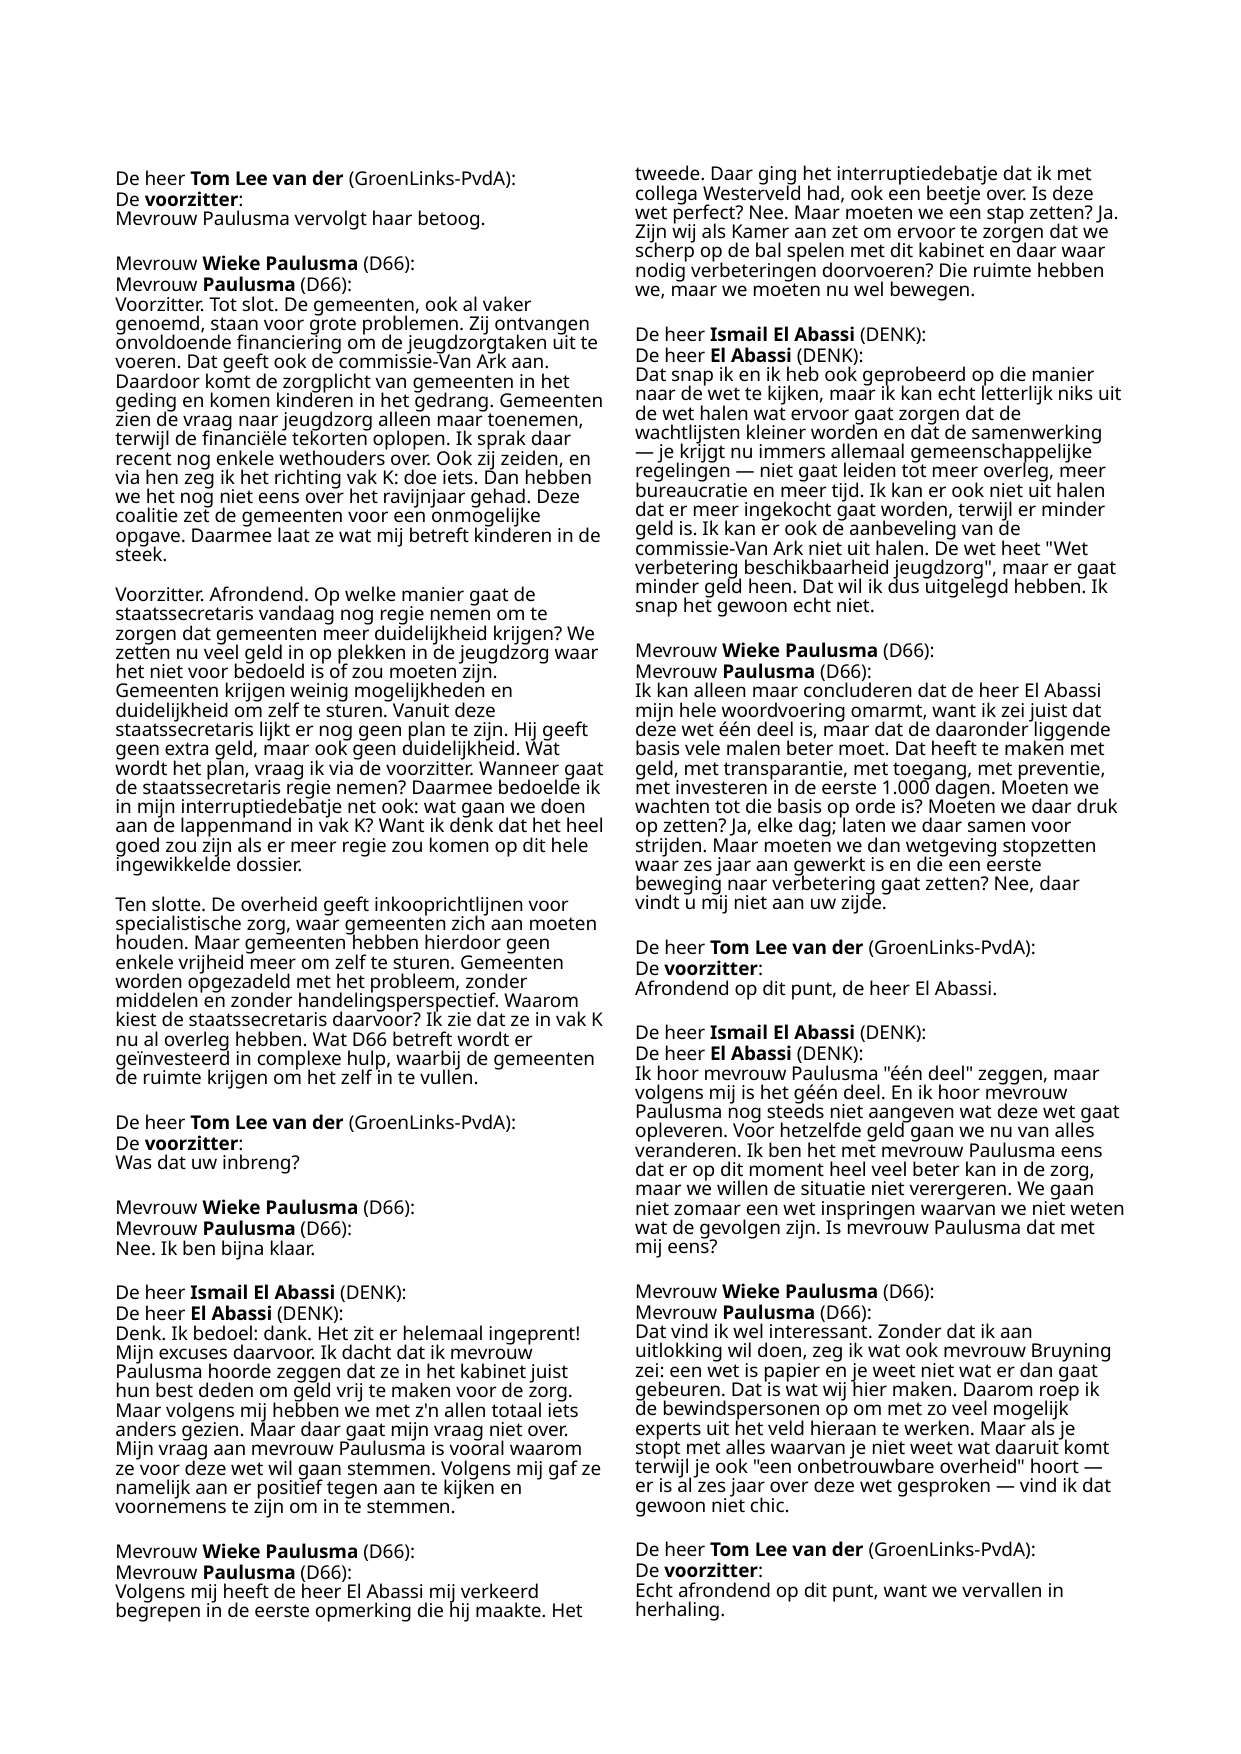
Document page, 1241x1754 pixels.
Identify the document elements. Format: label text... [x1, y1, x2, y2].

text De heer Tom Lee van der (GroenLinks-PvdA): [635, 934, 1125, 960]
text De voorzitter: [635, 960, 1125, 979]
text Voorzitter. Afrondend. Op welke manier gaat de staatssecretaris vandaag nog regie nemen om te zorgen dat gemeenten meer duidelijkheid krijgen? We zetten nu veel geld in op plekken in de jeugdzorg waar het niet voor bedoeld is of zou moeten zijn. Gemeenten krijgen weinig mogelijkheden en duidelijkheid om zelf te sturen. Vanuit deze staatssecretaris lijkt er nog geen plan te zijn. Hij geeft geen extra geld, maar ook geen duidelijkheid. Wat wordt het plan, vraag ik via de voorzitter. Wanneer gaat de staatssecretaris regie nemen? Daarmee bedoelde ik in mijn interruptiedebatje net ook: wat gaan we doen aan de lappenmand in vak K? Want ik denk dat het heel goed zou zijn als er meer regie zou komen op dit hele ingewikkelde dossier. [115, 586, 605, 875]
text Mevrouw Wieke Paulusma (D66): [635, 637, 1125, 663]
text Mevrouw Wieke Paulusma (D66): [115, 251, 605, 276]
text Mevrouw Paulusma vervolgt haar betoog. [115, 210, 605, 230]
text Mevrouw Paulusma (D66): [115, 276, 605, 296]
text Ten slotte. De overheid geeft inkooprichtlijnen voor specialistische zorg, waar gemeenten zich aan moeten houden. Maar gemeenten hebben hierdoor geen enkele vrijheid meer om zelf te sturen. Gemeenten worden opgezadeld met het probleem, zonder middelen en zonder handelingsperspectief. Waarom kiest de staatssecretaris daarvoor? Ik zie dat ze in vak K nu al overleg hebben. Wat D66 betreft wordt er geïnvesteerd in complexe hulp, waarbij de gemeenten de ruimte krijgen om het zelf in te vullen. [115, 896, 605, 1088]
text De voorzitter: [115, 1135, 605, 1154]
text De voorzitter: [115, 191, 605, 210]
text Ik kan alleen maar concluderen dat de heer El Abassi mijn hele woordvoering omarmt, want ik zei juist dat deze wet één deel is, maar dat de daaronder liggende basis vele malen beter moet. Dat heeft te maken met geld, met transparantie, met toegang, met preventie, met investeren in de eerste 1.000 dagen. Moeten we wachten tot die basis op orde is? Moeten we daar druk op zetten? Ja, elke dag; laten we daar samen voor strijden. Maar moeten we dan wetgeving stopzetten waar zes jaar aan gewerkt is en die een eerste beweging naar verbetering gaat zetten? Nee, daar vindt u mij niet aan uw zijde. [635, 682, 1125, 914]
text Echt afrondend op dit punt, want we vervallen in herhaling. [635, 1582, 1125, 1620]
text Was dat uw inbreng? [115, 1154, 605, 1174]
text Mevrouw Paulusma (D66): [115, 1564, 605, 1583]
text Nee. Ik ben bijna klaar. [115, 1239, 605, 1259]
text Voorzitter. Tot slot. De gemeenten, ook al vaker genoemd, staan voor grote problemen. Zij ontvangen onvoldoende financiering om de jeugdzorgtaken uit te voeren. Dat geeft ook de commissie-Van Ark aan. Daardoor komt de zorgplicht van gemeenten in het geding en komen kinderen in het gedrang. Gemeenten zien de vraag naar jeugdzorg alleen maar toenemen, terwijl de financiële tekorten oplopen. Ik sprak daar recent nog enkele wethouders over. Ook zij zeiden, en via hen zeg ik het richting vak K: doe iets. Dan hebben we het nog niet eens over het ravijnjaar gehad. Deze coalitie zet de gemeenten voor een onmogelijke opgave. Daarmee laat ze wat mij betreft kinderen in de steek. [115, 296, 605, 565]
text De heer Tom Lee van der (GroenLinks-PvdA): [115, 1109, 605, 1135]
text Dat snap ik en ik heb ook geprobeerd op die manier naar de wet te kijken, maar ik kan echt letterlijk niks uit de wet halen wat ervoor gaat zorgen dat de wachtlijsten kleiner worden en dat de samenwerking — je krijgt nu immers allemaal gemeenschappelijke regelingen — niet gaat leiden tot meer overleg, meer bureaucratie en meer tijd. Ik kan er ook niet uit halen dat er meer ingekocht gaat worden, terwijl er minder geld is. Ik kan er ook de aanbeveling van de commissie-Van Ark niet uit halen. De wet heet "Wet verbetering beschikbaarheid jeugdzorg", maar er gaat minder geld heen. Dat wil ik dus uitgelegd hebben. Ik snap het gewoon echt niet. [635, 366, 1125, 617]
text De heer Tom Lee van der (GroenLinks-PvdA): [635, 1537, 1125, 1562]
text Ik hoor mevrouw Paulusma "één deel" zeggen, maar volgens mij is het géén deel. En ik hoor mevrouw Paulusma nog steeds niet aangeven wat deze wet gaat opleveren. Voor hetzelfde geld gaan we nu van alles veranderen. Ik ben het met mevrouw Paulusma eens dat er op dit moment heel veel beter kan in de zorg, maar we willen de situatie niet verergeren. We gaan niet zomaar een wet inspringen waarvan we niet weten wat de gevolgen zijn. Is mevrouw Paulusma dat met mij eens? [635, 1064, 1125, 1257]
text Afrondend op dit punt, de heer El Abassi. [635, 979, 1125, 999]
text De heer El Abassi (DENK): [635, 347, 1125, 366]
text De heer El Abassi (DENK): [115, 1305, 605, 1324]
text Mevrouw Wieke Paulusma (D66): [635, 1278, 1125, 1304]
text De heer Ismail El Abassi (DENK): [635, 1019, 1125, 1045]
text Dat vind ik wel interessant. Zonder dat ik aan uitlokking wil doen, zeg ik wat ook mevrouw Bruyning zei: een wet is papier en je weet niet wat er dan gaat gebeuren. Dat is wat wij hier maken. Daarom roep ik de bewindspersonen op om met zo veel mogelijk experts uit het veld hieraan te werken. Maar als je stopt met alles waarvan je niet weet wat daaruit komt terwijl je ook "een onbetrouwbare overheid" hoort — er is al zes jaar over deze wet gesproken — vind ik dat gewoon niet chic. [635, 1323, 1125, 1516]
text De heer El Abassi (DENK): [635, 1045, 1125, 1064]
text De voorzitter: [635, 1562, 1125, 1582]
text tweede. Daar ging het interruptiedebatje dat ik met collega Westerveld had, ook een beetje over. Is deze wet perfect? Nee. Maar moeten we een stap zetten? Ja. Zijn wij als Kamer aan zet om ervoor te zorgen dat we scherp op de bal spelen met dit kabinet en daar waar nodig verbeteringen doorvoeren? Die ruimte hebben we, maar we moeten nu wel bewegen. [635, 165, 1125, 300]
text De heer Tom Lee van der (GroenLinks-PvdA): [115, 165, 605, 191]
text Denk. Ik bedoel: dank. Het zit er helemaal ingeprent! Mijn excuses daarvoor. Ik dacht dat ik mevrouw Paulusma hoorde zeggen dat ze in het kabinet juist hun best deden om geld vrij te maken voor de zorg. Maar volgens mij hebben we met z'n allen totaal iets anders gezien. Maar daar gaat mijn vraag niet over. Mijn vraag aan mevrouw Paulusma is vooral waarom ze voor deze wet wil gaan stemmen. Volgens mij gaf ze namelijk aan er positief tegen aan te kijken en voornemens te zijn om in te stemmen. [115, 1324, 605, 1517]
text Volgens mij heeft de heer El Abassi mij verkeerd begrepen in de eerste opmerking die hij maakte. Het [115, 1583, 605, 1622]
text De heer Ismail El Abassi (DENK): [635, 321, 1125, 347]
text Mevrouw Paulusma (D66): [115, 1220, 605, 1239]
text Mevrouw Wieke Paulusma (D66): [115, 1538, 605, 1564]
text De heer Ismail El Abassi (DENK): [115, 1279, 605, 1305]
text Mevrouw Wieke Paulusma (D66): [115, 1194, 605, 1220]
text Mevrouw Paulusma (D66): [635, 1304, 1125, 1323]
text Mevrouw Paulusma (D66): [635, 663, 1125, 682]
